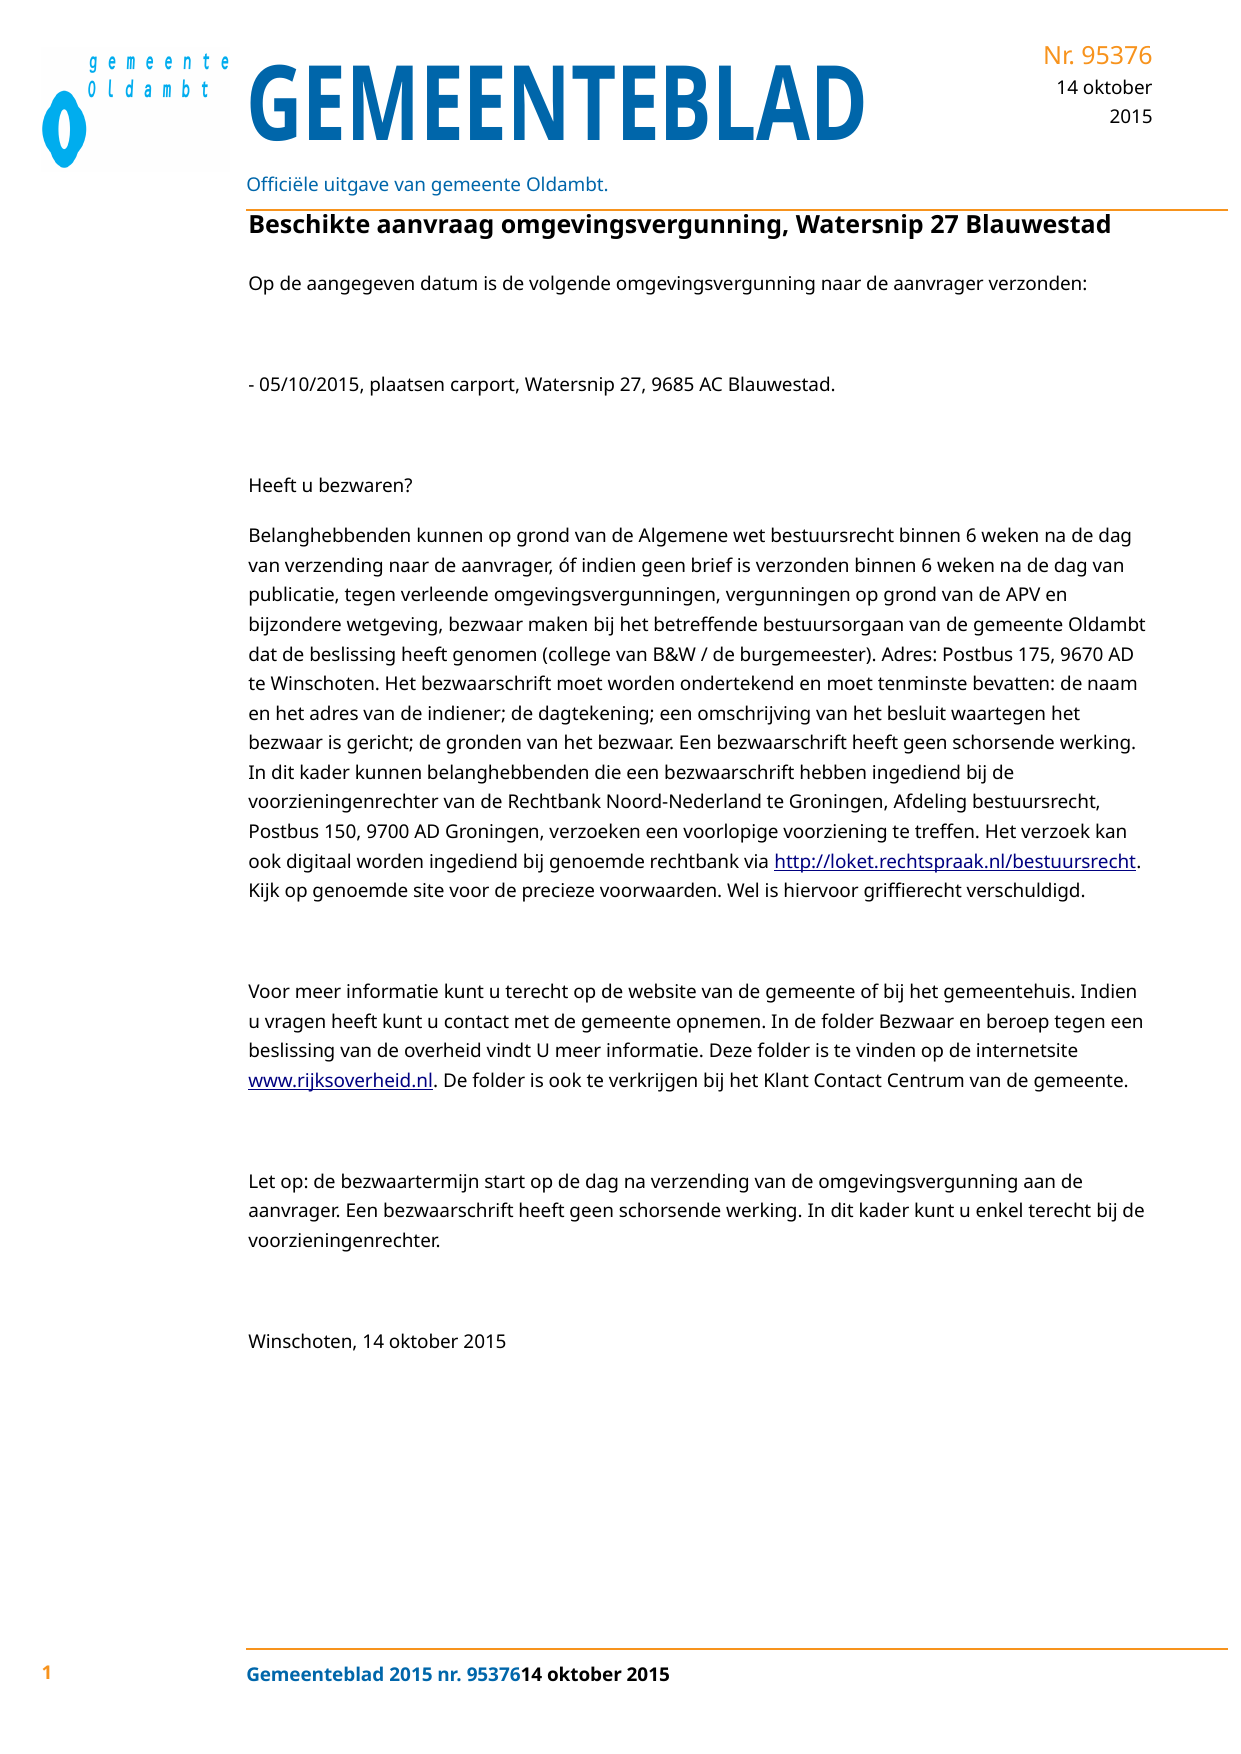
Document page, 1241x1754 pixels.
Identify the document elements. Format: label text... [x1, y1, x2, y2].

text Winschoten, 14 oktober 2015 [248, 1328, 1152, 1353]
text Op de aangegeven datum is de volgende omgevingsvergunning naar de aanvrager verzonden: [248, 270, 1152, 296]
text Heeft u bezwaren? [248, 472, 1152, 498]
picture [41, 47, 231, 172]
text - 05/10/2015, plaatsen carport, Watersnip 27, 9685 AC Blauwestad. [248, 371, 1152, 397]
text Belanghebbenden kunnen op grond van de Algemene wet bestuursrecht binnen 6 weken na de dag van verzending naar de aanvrager, óf indien geen brief is verzonden binnen 6 weken na de dag van publicatie, tegen verleende omgevingsvergunningen, vergunningen op grond van de APV en bijzondere wetgeving, bezwaar maken bij het betreffende bestuursorgaan van de gemeente Oldambt dat de beslissing heeft genomen (college van B&W / de burgemeester). Adres: Postbus 175, 9670 AD te Winschoten. Het bezwaarschrift moet worden ondertekend en moet tenminste bevatten: de naam en het adres van de indiener; de dagtekening; een omschrijving van het besluit waartegen het bezwaar is gericht; de gronden van het bezwaar. Een bezwaarschrift heeft geen schorsende werking. In dit kader kunnen belanghebbenden die een bezwaarschrift hebben ingediend bij de voorzieningenrechter van de Rechtbank Noord-Nederland te Groningen, Afdeling bestuursrecht, Postbus 150, 9700 AD Groningen, verzoeken een voorlopige voorziening te treffen. Het verzoek kan ook digitaal worden ingediend bij genoemde rechtbank via http://loket.rechtspraak.nl/bestuursrecht. Kijk op genoemde site voor de precieze voorwaarden. Wel is hiervoor griffierecht verschuldigd. [248, 522, 1152, 903]
text Beschikte aanvraag omgevingsvergunning, Watersnip 27 Blauwestad [248, 211, 1152, 241]
text Voor meer informatie kunt u terecht op de website van de gemeente of bij het gemeentehuis. Indien u vragen heeft kunt u contact met de gemeente opnemen. In de folder Bezwaar en beroep tegen een beslissing van de overheid vindt U meer informatie. Deze folder is te vinden op de internetsite www.rijksoverheid.nl. De folder is ook te verkrijgen bij het Klant Contact Centrum van de gemeente. [248, 978, 1152, 1093]
text Let op: de bezwaartermijn start op de dag na verzending van de omgevingsvergunning aan de aanvrager. Een bezwaarschrift heeft geen schorsende werking. In dit kader kunt u enkel terecht bij de voorzieningenrechter. [248, 1168, 1152, 1253]
